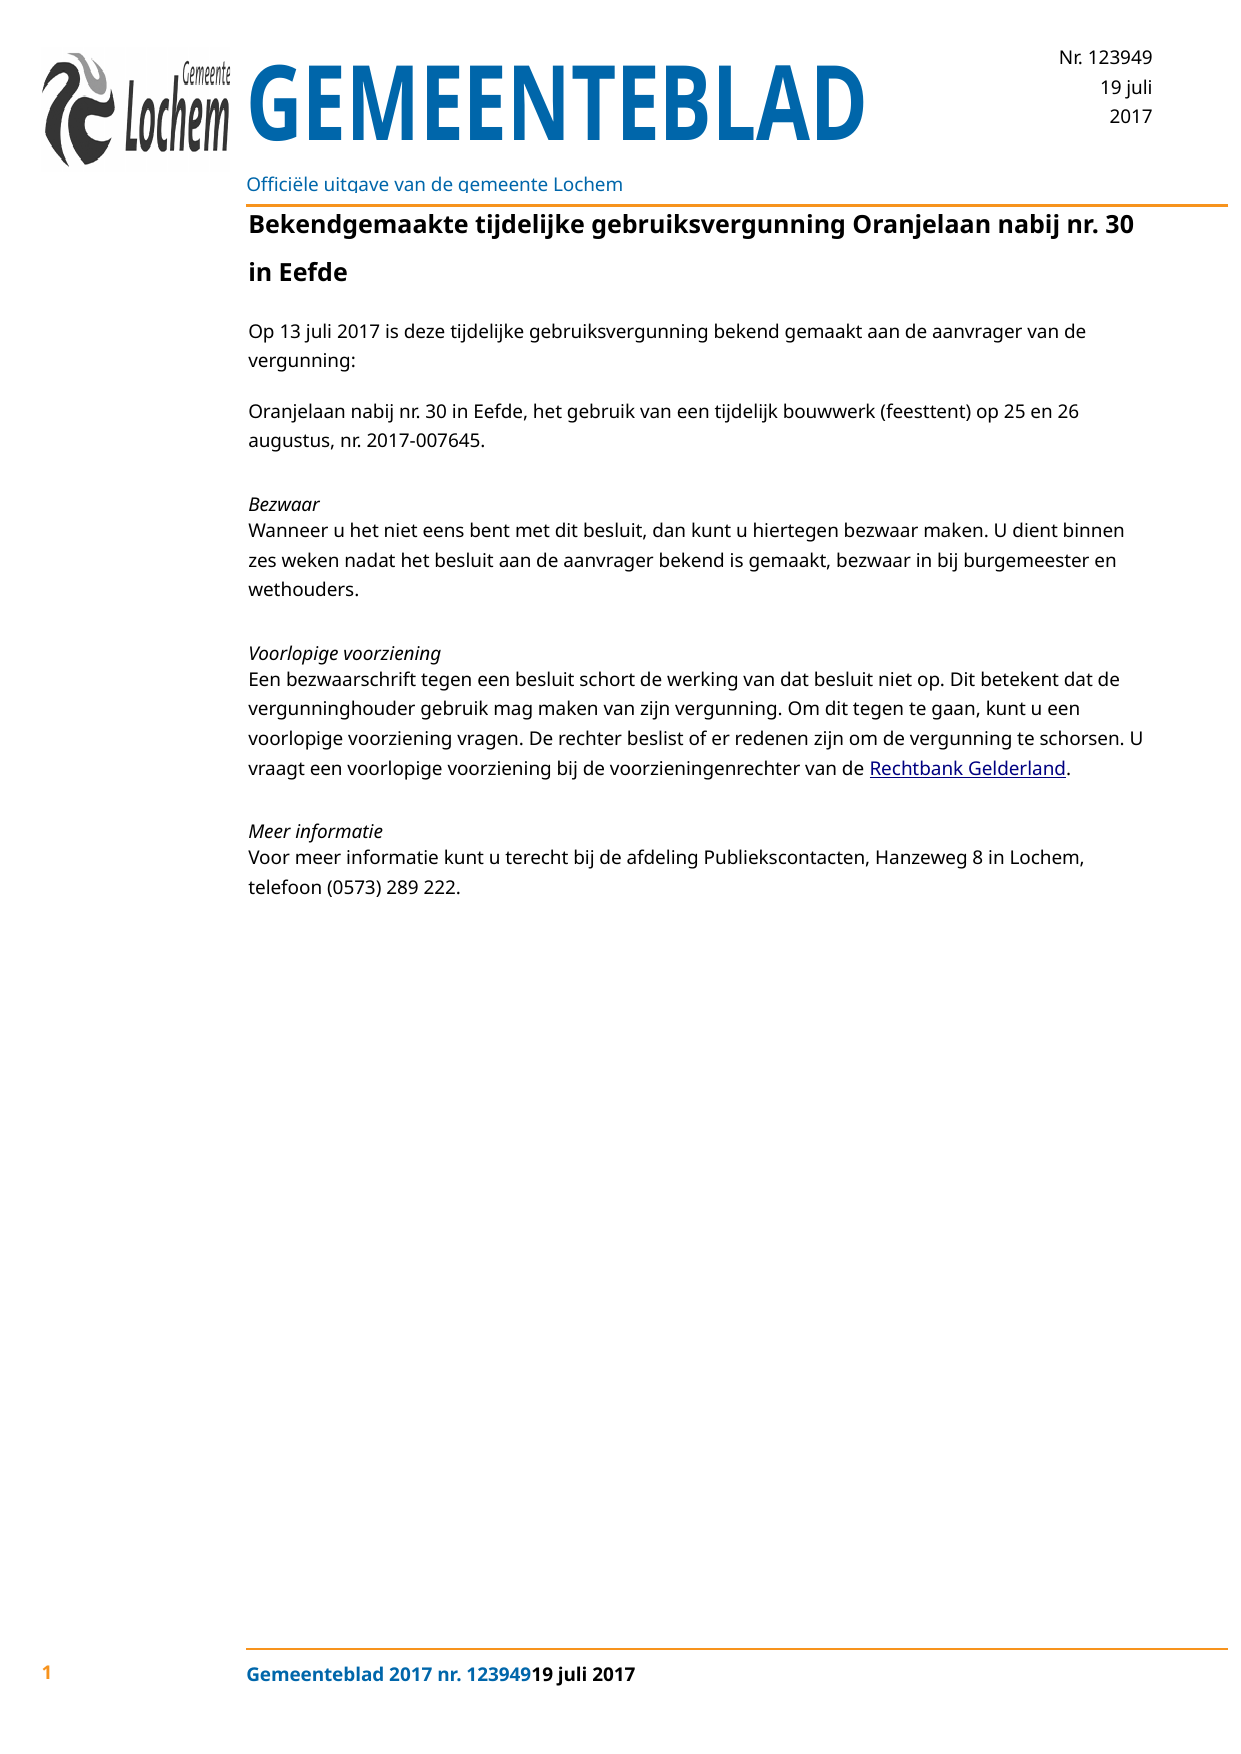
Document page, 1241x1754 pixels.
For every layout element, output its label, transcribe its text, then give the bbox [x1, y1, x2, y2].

text Voorlopige voorziening [248, 640, 1152, 666]
text Wanneer u het niet eens bent met dit besluit, dan kunt u hiertegen bezwaar maken. U dient binnen zes weken nadat het besluit aan de aanvrager bekend is gemaakt, bezwaar in bij burgemeester en wethouders. [248, 517, 1152, 602]
text Een bezwaarschrift tegen een besluit schort de werking van dat besluit niet op. Dit betekent dat de vergunninghouder gebruik mag maken van zijn vergunning. Om dit tegen te gaan, kunt u een voorlopige voorziening vragen. De rechter beslist of er redenen zijn om de vergunning te schorsen. U vraagt een voorlopige voorziening bij de voorzieningenrechter van de Rechtbank Gelderland. [248, 666, 1152, 781]
text Bekendgemaakte tijdelijke gebruiksvergunning Oranjelaan nabij nr. 30 in Eefde [248, 207, 1152, 288]
text Oranjelaan nabij nr. 30 in Eefde, het gebruik van een tijdelijk bouwwerk (feesttent) op 25 en 26 augustus, nr. 2017-007645. [248, 398, 1152, 453]
text Op 13 juli 2017 is deze tijdelijke gebruiksvergunning bekend gemaakt aan de aanvrager van de vergunning: [248, 318, 1152, 373]
picture [41, 47, 231, 172]
text Voor meer informatie kunt u terecht bij de afdeling Publiekscontacten, Hanzeweg 8 in Lochem, telefoon (0573) 289 222. [248, 844, 1152, 900]
text Meer informatie [248, 819, 1152, 844]
text Bezwaar [248, 491, 1152, 517]
